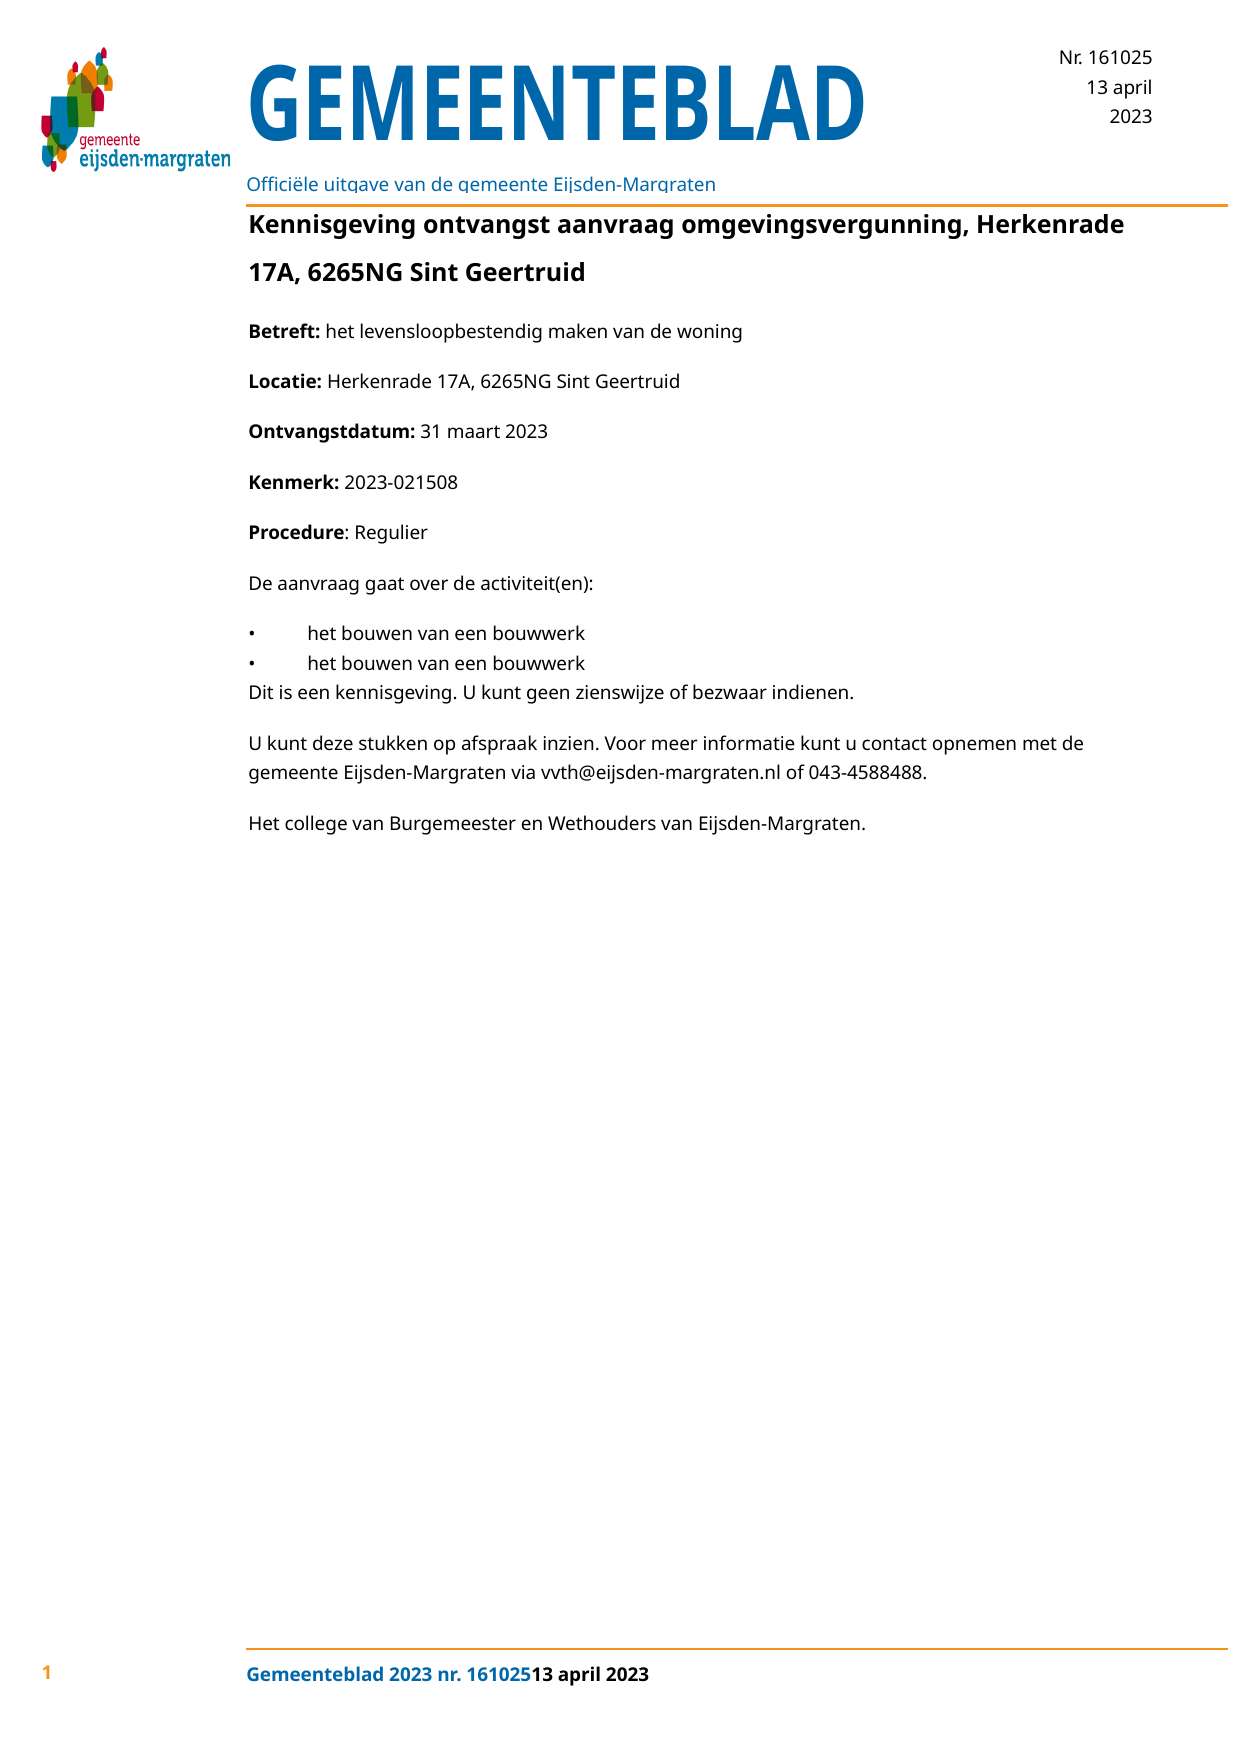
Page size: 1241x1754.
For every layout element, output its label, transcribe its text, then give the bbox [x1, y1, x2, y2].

text Dit is een kennisgeving. U kunt geen zienswijze of bezwaar indienen. [248, 679, 1152, 705]
text Kennisgeving ontvangst aanvraag omgevingsvergunning, Herkenrade 17A, 6265NG Sint Geertruid [248, 207, 1152, 288]
text U kunt deze stukken op afspraak inzien. Voor meer informatie kunt u contact opnemen met de gemeente Eijsden-Margraten via vvth@eijsden-margraten.nl of 043-4588488. [248, 730, 1152, 785]
text Betreft: het levensloopbestendig maken van de woning [248, 318, 1152, 344]
text Ontvangstdatum: 31 maart 2023 [248, 419, 1152, 444]
text Procedure: Regulier [248, 519, 1152, 545]
text Locatie: Herkenrade 17A, 6265NG Sint Geertruid [248, 368, 1152, 394]
list het bouwen van een bouwwerk [248, 620, 1152, 646]
text De aanvraag gaat over de activiteit(en): [248, 570, 1152, 596]
text Kenmerk: 2023-021508 [248, 469, 1152, 495]
picture [41, 47, 231, 172]
text Het college van Burgemeester en Wethouders van Eijsden-Margraten. [248, 810, 1152, 836]
list het bouwen van een bouwwerk [248, 650, 1152, 676]
